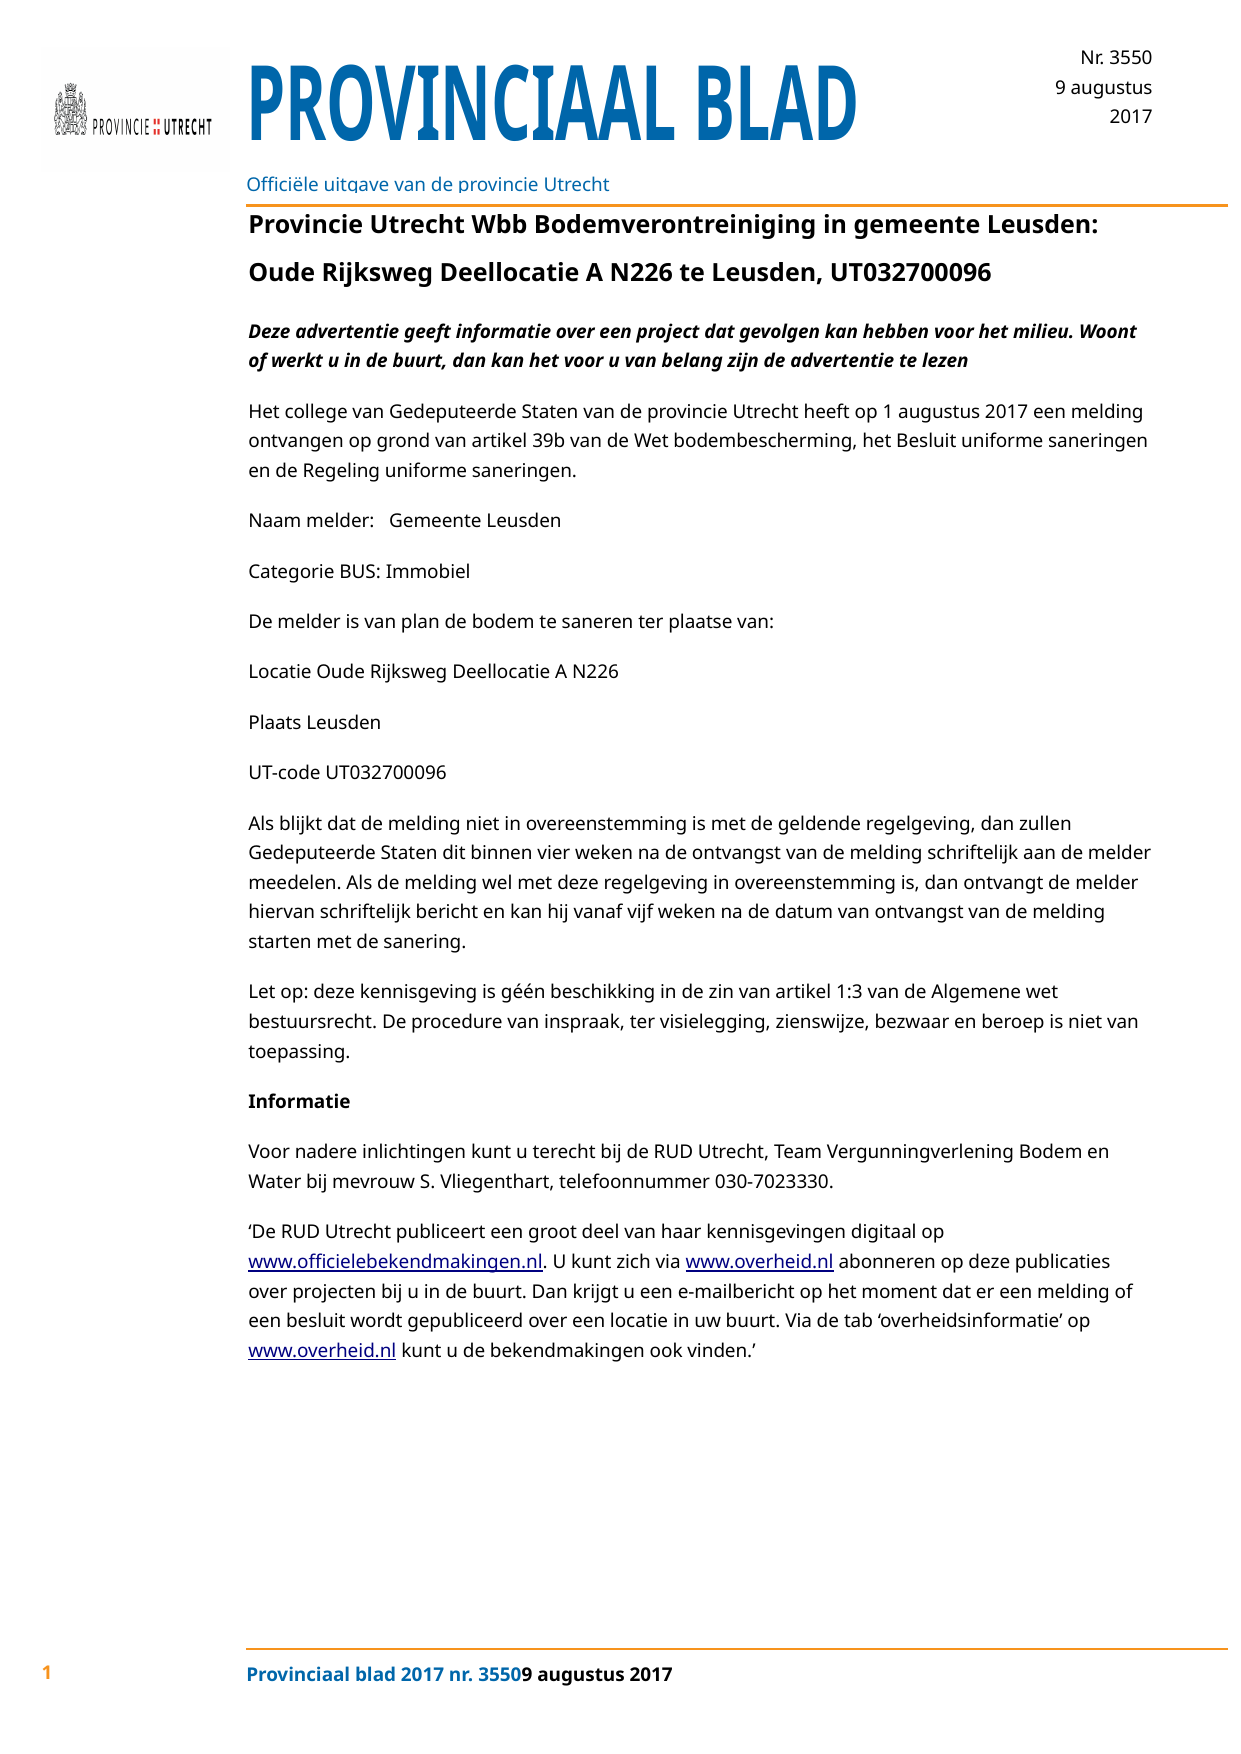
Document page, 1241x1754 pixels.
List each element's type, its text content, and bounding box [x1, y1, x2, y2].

text Locatie Oude Rijksweg Deellocatie A N226 [248, 659, 1152, 684]
text Deze advertentie geeft informatie over een project dat gevolgen kan hebben voor het milieu. Woont of werkt u in de buurt, dan kan het voor u van belang zijn de advertentie te lezen [248, 318, 1152, 373]
text UT-code UT032700096 [248, 759, 1152, 785]
text ‘De RUD Utrecht publiceert een groot deel van haar kennisgevingen digitaal op www.officielebekendmakingen.nl. U kunt zich via www.overheid.nl abonneren op deze publicaties over projecten bij u in de buurt. Dan krijgt u een e-mailbericht op het moment dat er een melding of een besluit wordt gepubliceerd over een locatie in uw buurt. Via de tab ‘overheidsinformatie’ op www.overheid.nl kunt u de bekendmakingen ook vinden.’ [248, 1219, 1152, 1363]
text De melder is van plan de bodem te saneren ter plaatse van: [248, 608, 1152, 634]
text Plaats Leusden [248, 709, 1152, 735]
text Let op: deze kennisgeving is géén beschikking in de zin van artikel 1:3 van de Algemene wet bestuursrecht. De procedure van inspraak, ter visielegging, zienswijze, bezwaar en beroep is niet van toepassing. [248, 979, 1152, 1064]
text Naam melder: Gemeente Leusden [248, 507, 1152, 533]
text Als blijkt dat de melding niet in overeenstemming is met de geldende regelgeving, dan zullen Gedeputeerde Staten dit binnen vier weken na de ontvangst van de melding schriftelijk aan de melder meedelen. Als de melding wel met deze regelgeving in overeenstemming is, dan ontvangt de melder hiervan schriftelijk bericht en kan hij vanaf vijf weken na de datum van ontvangst van de melding starten met de sanering. [248, 810, 1152, 954]
text Informatie [248, 1088, 1152, 1114]
text Het college van Gedeputeerde Staten van de provincie Utrecht heeft op 1 augustus 2017 een melding ontvangen op grond van artikel 39b van de Wet bodembescherming, het Besluit uniforme saneringen en de Regeling uniforme saneringen. [248, 398, 1152, 483]
text Voor nadere inlichtingen kunt u terecht bij de RUD Utrecht, Team Vergunningverlening Bodem en Water bij mevrouw S. Vliegenthart, telefoonnummer 030-7023330. [248, 1139, 1152, 1194]
text Provincie Utrecht Wbb Bodemverontreiniging in gemeente Leusden: Oude Rijksweg Deellocatie A N226 te Leusden, UT032700096 [248, 207, 1152, 288]
text Categorie BUS: Immobiel [248, 558, 1152, 584]
picture [41, 47, 231, 172]
